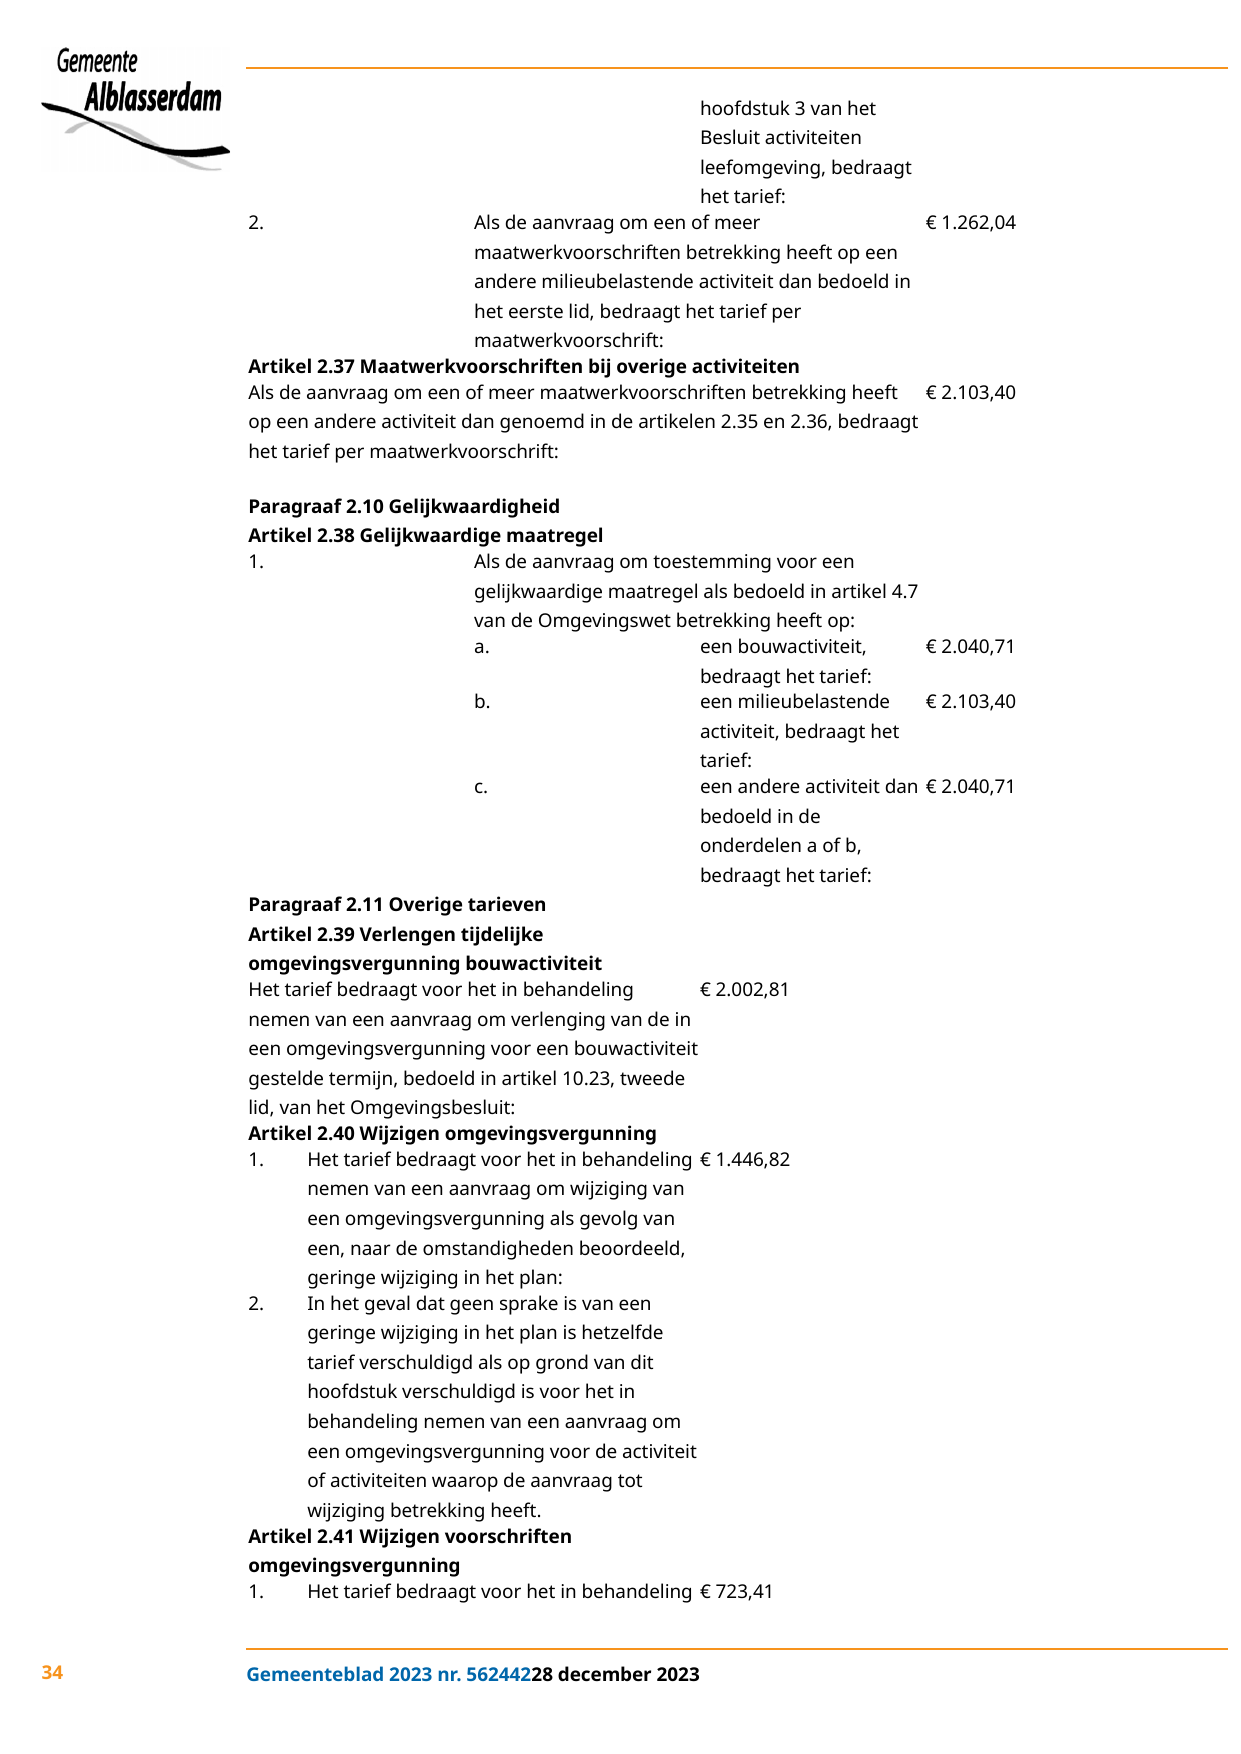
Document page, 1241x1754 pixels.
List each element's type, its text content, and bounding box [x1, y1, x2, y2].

table_cell € 2.103,40 [926, 689, 1152, 773]
table_cell Als de aanvraag om toestemming voor een gelijkwaardige maatregel als bedoeld in artikel 4.7 van de Omgevingswet betrekking heeft op: [474, 548, 926, 633]
table_cell [926, 353, 1152, 379]
table_cell Het tarief bedraagt voor het in behandeling [248, 1578, 700, 1604]
table_cell [926, 464, 1152, 490]
text Paragraaf 2.11 Overige tarieven [248, 891, 1152, 917]
table_cell € 1.446,82 [700, 1146, 1152, 1290]
table_cell [700, 1523, 1152, 1578]
table_cell Artikel 2.40 Wijzigen omgevingsvergunning [248, 1120, 700, 1146]
table_cell Als de aanvraag om een of meer maatwerkvoorschriften betrekking heeft op een andere milieubelastende activiteit dan bedoeld in het eerste lid, bedraagt het tarief per maatwerkvoorschrift: [474, 209, 926, 353]
table_cell [700, 1120, 1152, 1146]
table_cell Het tarief bedraagt voor het in behandeling nemen van een aanvraag om verlenging van de in een omgevingsvergunning voor een bouwactiviteit gestelde termijn, bedoeld in artikel 10.23, tweede lid, van het Omgevingsbesluit: [248, 976, 700, 1120]
table_cell In het geval dat geen sprake is van een geringe wijziging in het plan is hetzelfde tarief verschuldigd als op grond van dit hoofdstuk verschuldigd is voor het in behandeling nemen van een aanvraag om een omgevingsvergunning voor de activiteit of activiteiten waarop de aanvraag tot wijziging betrekking heeft. [248, 1290, 700, 1523]
table_cell [248, 633, 474, 688]
table_header Artikel 2.39 Verlengen tijdelijke omgevingsvergunning bouwactiviteit [248, 921, 700, 976]
table_header [926, 523, 1152, 548]
table_cell [474, 95, 700, 209]
table_cell Als de aanvraag om een of meer maatwerkvoorschriften betrekking heeft op een andere activiteit dan genoemd in de artikelen 2.35 en 2.36, bedraagt het tarief per maatwerkvoorschrift: [248, 379, 926, 464]
table_cell [926, 95, 1152, 209]
table_cell [926, 548, 1152, 633]
picture [41, 47, 231, 172]
table_cell [248, 464, 474, 490]
table_cell a. [474, 633, 700, 688]
table_cell 1. [248, 548, 474, 633]
text Paragraaf 2.10 Gelijkwaardigheid [248, 493, 1152, 519]
table_cell een bouwactiviteit, bedraagt het tarief: [700, 633, 926, 688]
table_cell [248, 95, 474, 209]
table_cell c. [474, 774, 700, 888]
table_cell [248, 689, 474, 773]
table_cell € 2.040,71 [926, 633, 1152, 688]
table_cell hoofdstuk 3 van het Besluit activiteiten leefomgeving, bedraagt het tarief: [700, 95, 926, 209]
table_cell [248, 774, 474, 888]
table_cell Het tarief bedraagt voor het in behandeling nemen van een aanvraag om wijziging van een omgevingsvergunning als gevolg van een, naar de omstandigheden beoordeeld, geringe wijziging in het plan: [248, 1146, 700, 1290]
table_cell € 2.002,81 [700, 976, 1152, 1120]
table_cell een andere activiteit dan bedoeld in de onderdelen a of b, bedraagt het tarief: [700, 774, 926, 888]
table_cell € 723,41 [700, 1578, 1152, 1604]
table_header Artikel 2.38 Gelijkwaardige maatregel [248, 523, 926, 548]
table_cell € 2.040,71 [926, 774, 1152, 888]
table_cell [700, 464, 926, 490]
table_cell Artikel 2.41 Wijzigen voorschriften omgevingsvergunning [248, 1523, 700, 1578]
table_cell [700, 1290, 1152, 1523]
table_cell b. [474, 689, 700, 773]
table_cell € 1.262,04 [926, 209, 1152, 353]
table_cell € 2.103,40 [926, 379, 1152, 464]
table_cell [474, 464, 700, 490]
table_header [700, 921, 1152, 976]
table_cell 2. [248, 209, 474, 353]
table_cell een milieubelastende activiteit, bedraagt het tarief: [700, 689, 926, 773]
table_cell Artikel 2.37 Maatwerkvoorschriften bij overige activiteiten [248, 353, 926, 379]
